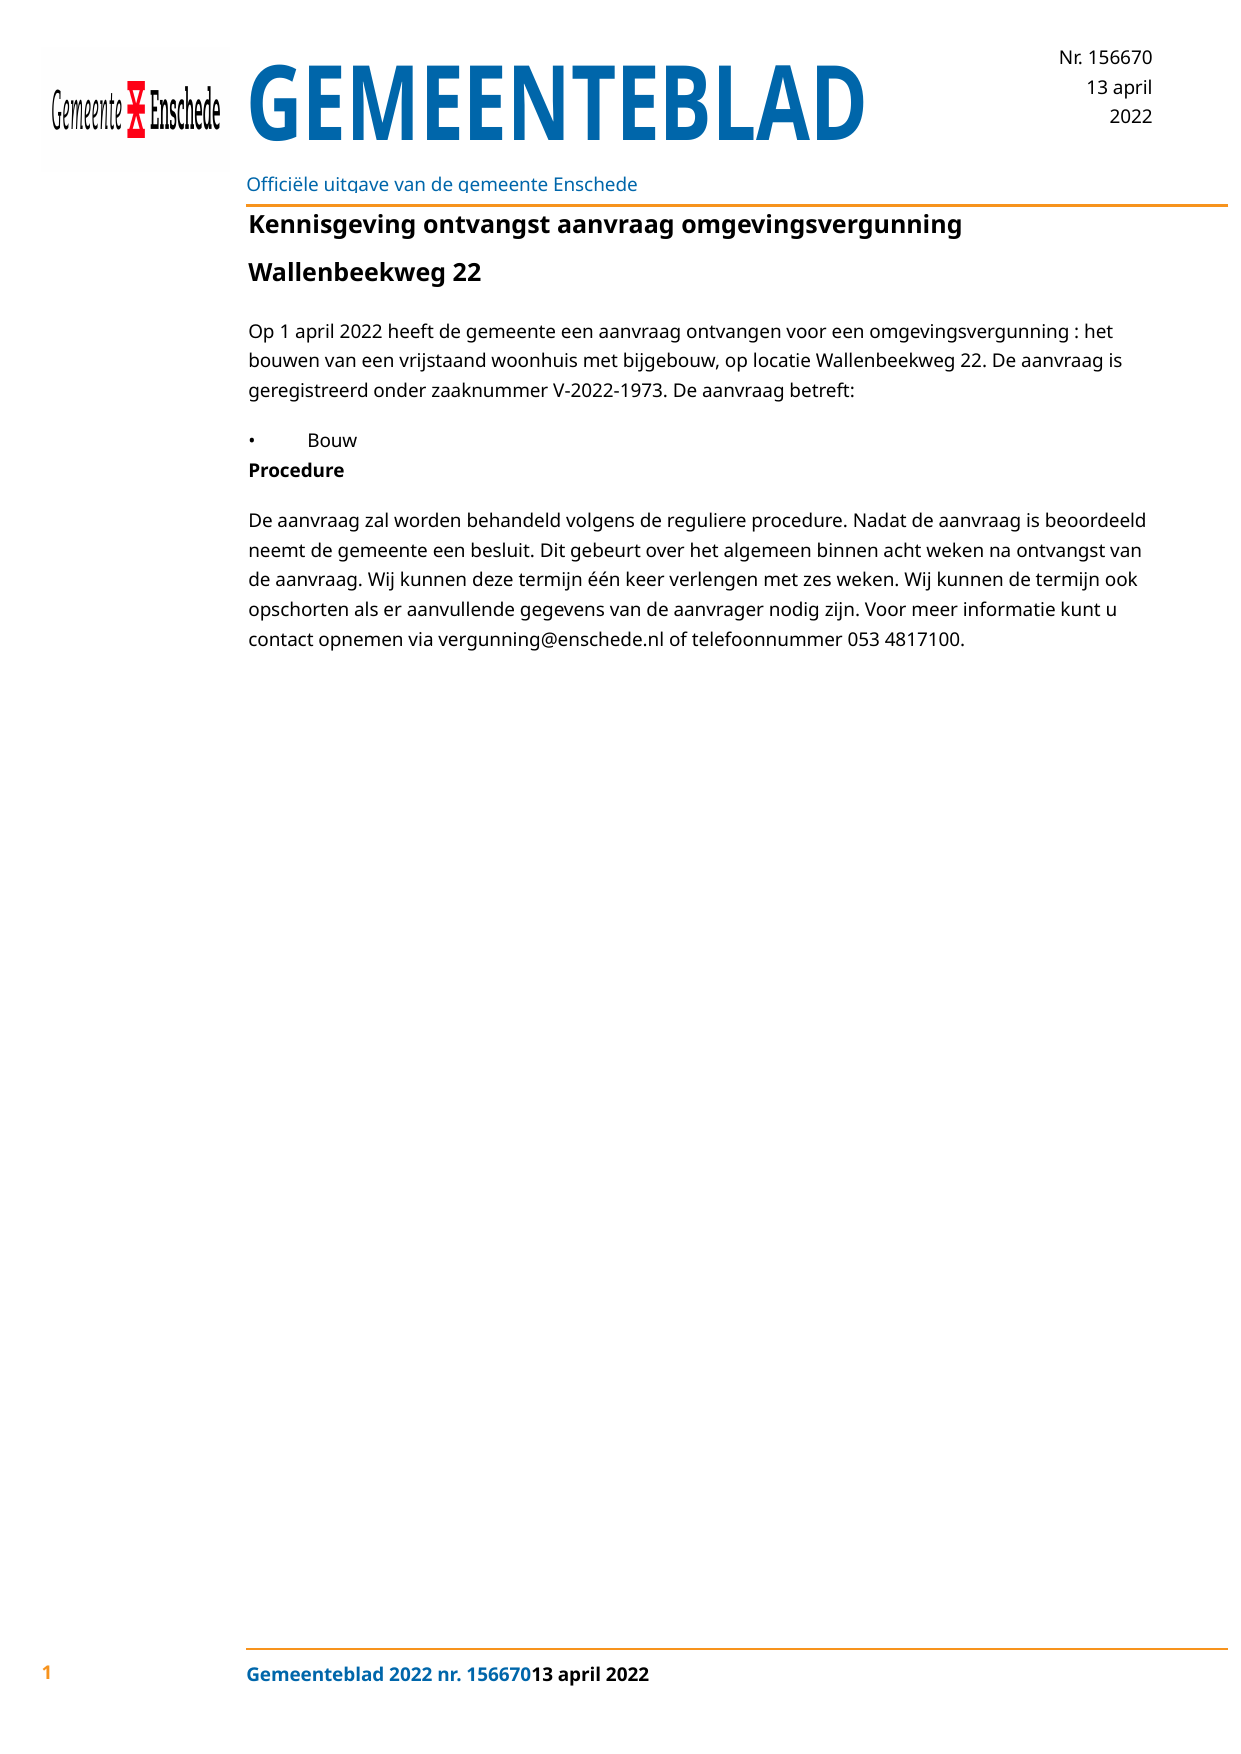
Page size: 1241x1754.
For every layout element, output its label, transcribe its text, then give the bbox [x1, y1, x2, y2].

picture [41, 47, 231, 172]
list Bouw [248, 427, 1152, 453]
text Procedure [248, 457, 1152, 483]
text De aanvraag zal worden behandeld volgens de reguliere procedure. Nadat de aanvraag is beoordeeld neemt de gemeente een besluit. Dit gebeurt over het algemeen binnen acht weken na ontvangst van de aanvraag. Wij kunnen deze termijn één keer verlengen met zes weken. Wij kunnen de termijn ook opschorten als er aanvullende gegevens van de aanvrager nodig zijn. Voor meer informatie kunt u contact opnemen via vergunning@enschede.nl of telefoonnummer 053 4817100. [248, 507, 1152, 652]
text Kennisgeving ontvangst aanvraag omgevingsvergunning Wallenbeekweg 22 [248, 207, 1152, 288]
text Op 1 april 2022 heeft de gemeente een aanvraag ontvangen voor een omgevingsvergunning : het bouwen van een vrijstaand woonhuis met bijgebouw, op locatie Wallenbeekweg 22. De aanvraag is geregistreerd onder zaaknummer V-2022-1973. De aanvraag betreft: [248, 318, 1152, 403]
